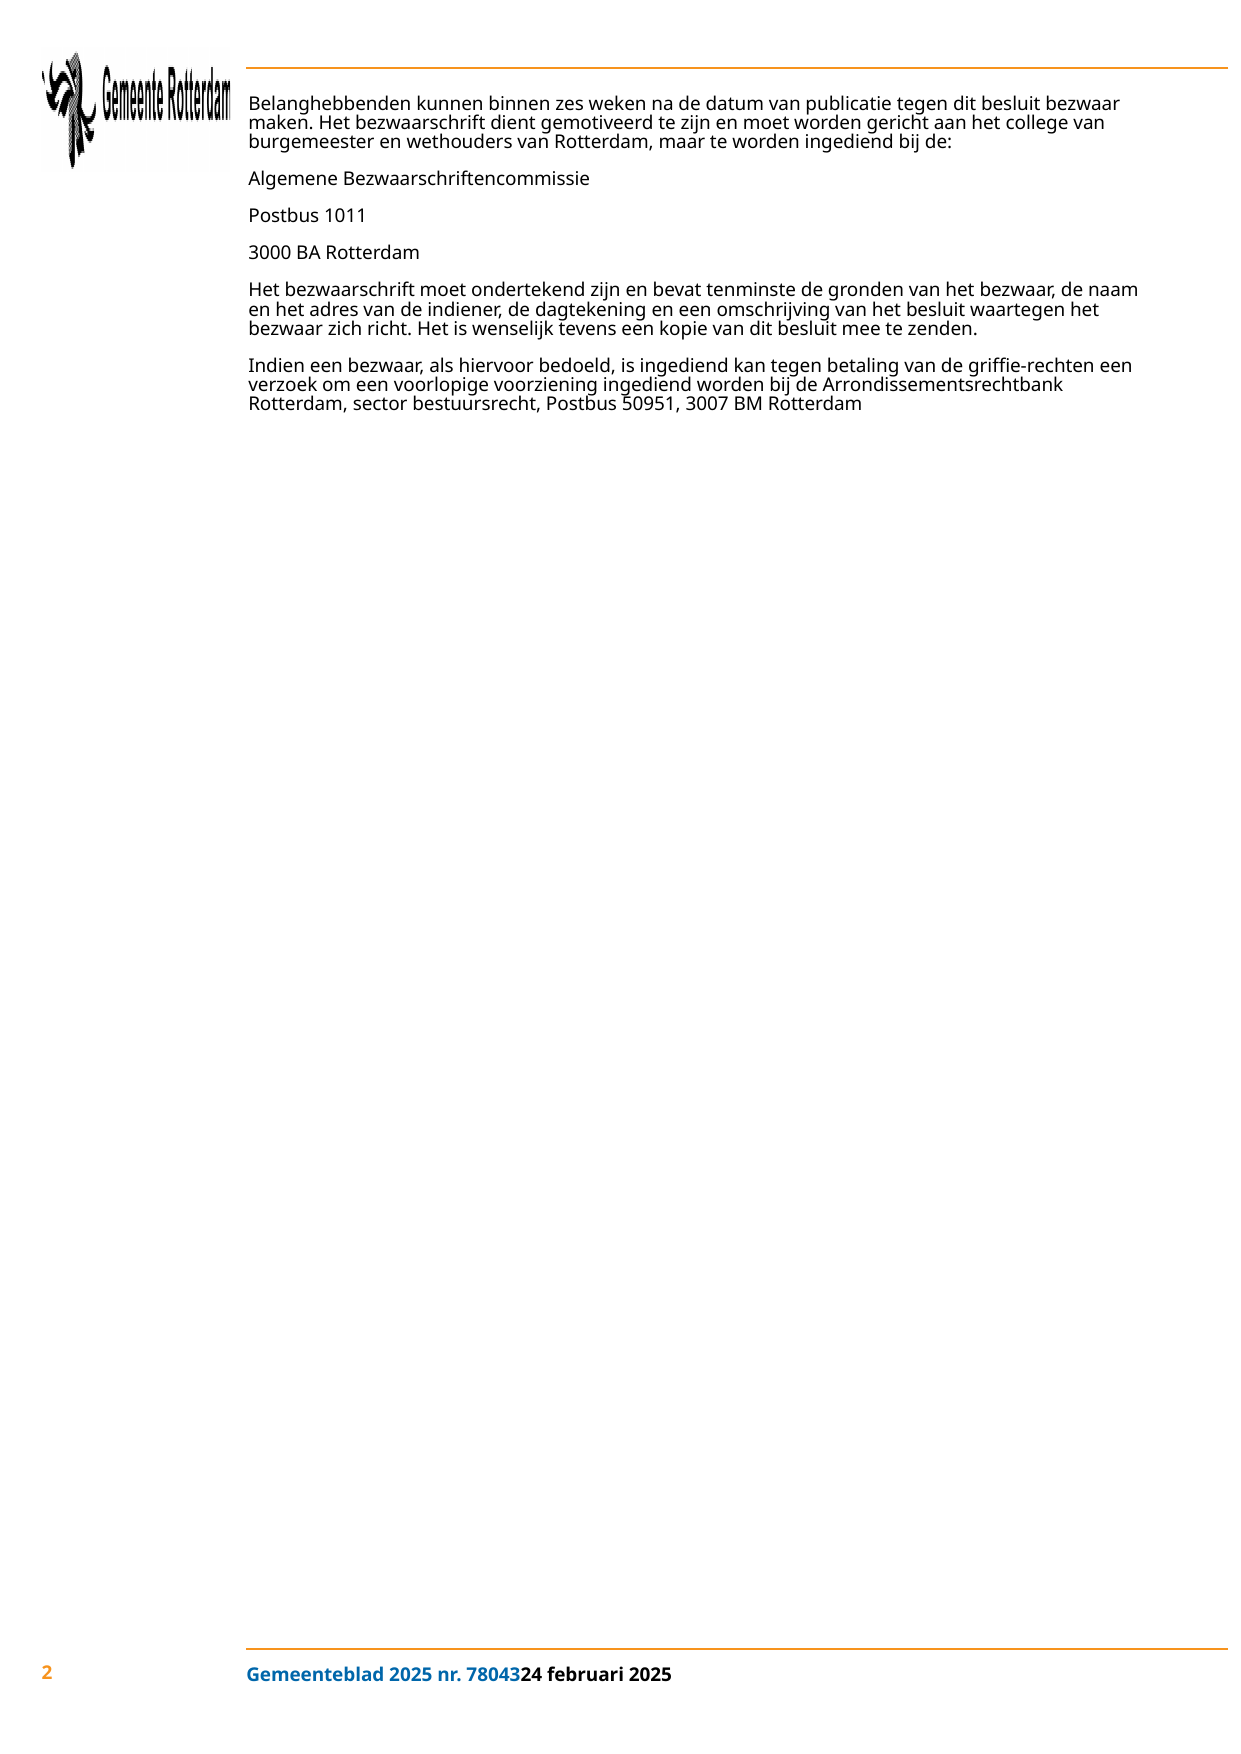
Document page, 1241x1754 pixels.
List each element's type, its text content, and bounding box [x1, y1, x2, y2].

text 3000 BA Rotterdam [248, 244, 1152, 263]
text Het bezwaarschrift moet ondertekend zijn en bevat tenminste de gronden van het bezwaar, de naam en het adres van de indiener, de dagtekening en een omschrijving van het besluit waartegen het bezwaar zich richt. Het is wenselijk tevens een kopie van dit besluit mee te zenden. [248, 281, 1152, 339]
picture [41, 47, 231, 172]
text Belanghebbenden kunnen binnen zes weken na de datum van publicatie tegen dit besluit bezwaar maken. Het bezwaarschrift dient gemotiveerd te zijn en moet worden gericht aan het college van burgemeester en wethouders van Rotterdam, maar te worden ingediend bij de: [248, 95, 1152, 153]
text Postbus 1011 [248, 207, 1152, 227]
text Indien een bezwaar, als hiervoor bedoeld, is ingediend kan tegen betaling van de griffie-rechten een verzoek om een voorlopige voorziening ingediend worden bij de Arrondissementsrechtbank Rotterdam, sector bestuursrecht, Postbus 50951, 3007 BM Rotterdam [248, 357, 1152, 414]
text Algemene Bezwaarschriftencommissie [248, 170, 1152, 189]
